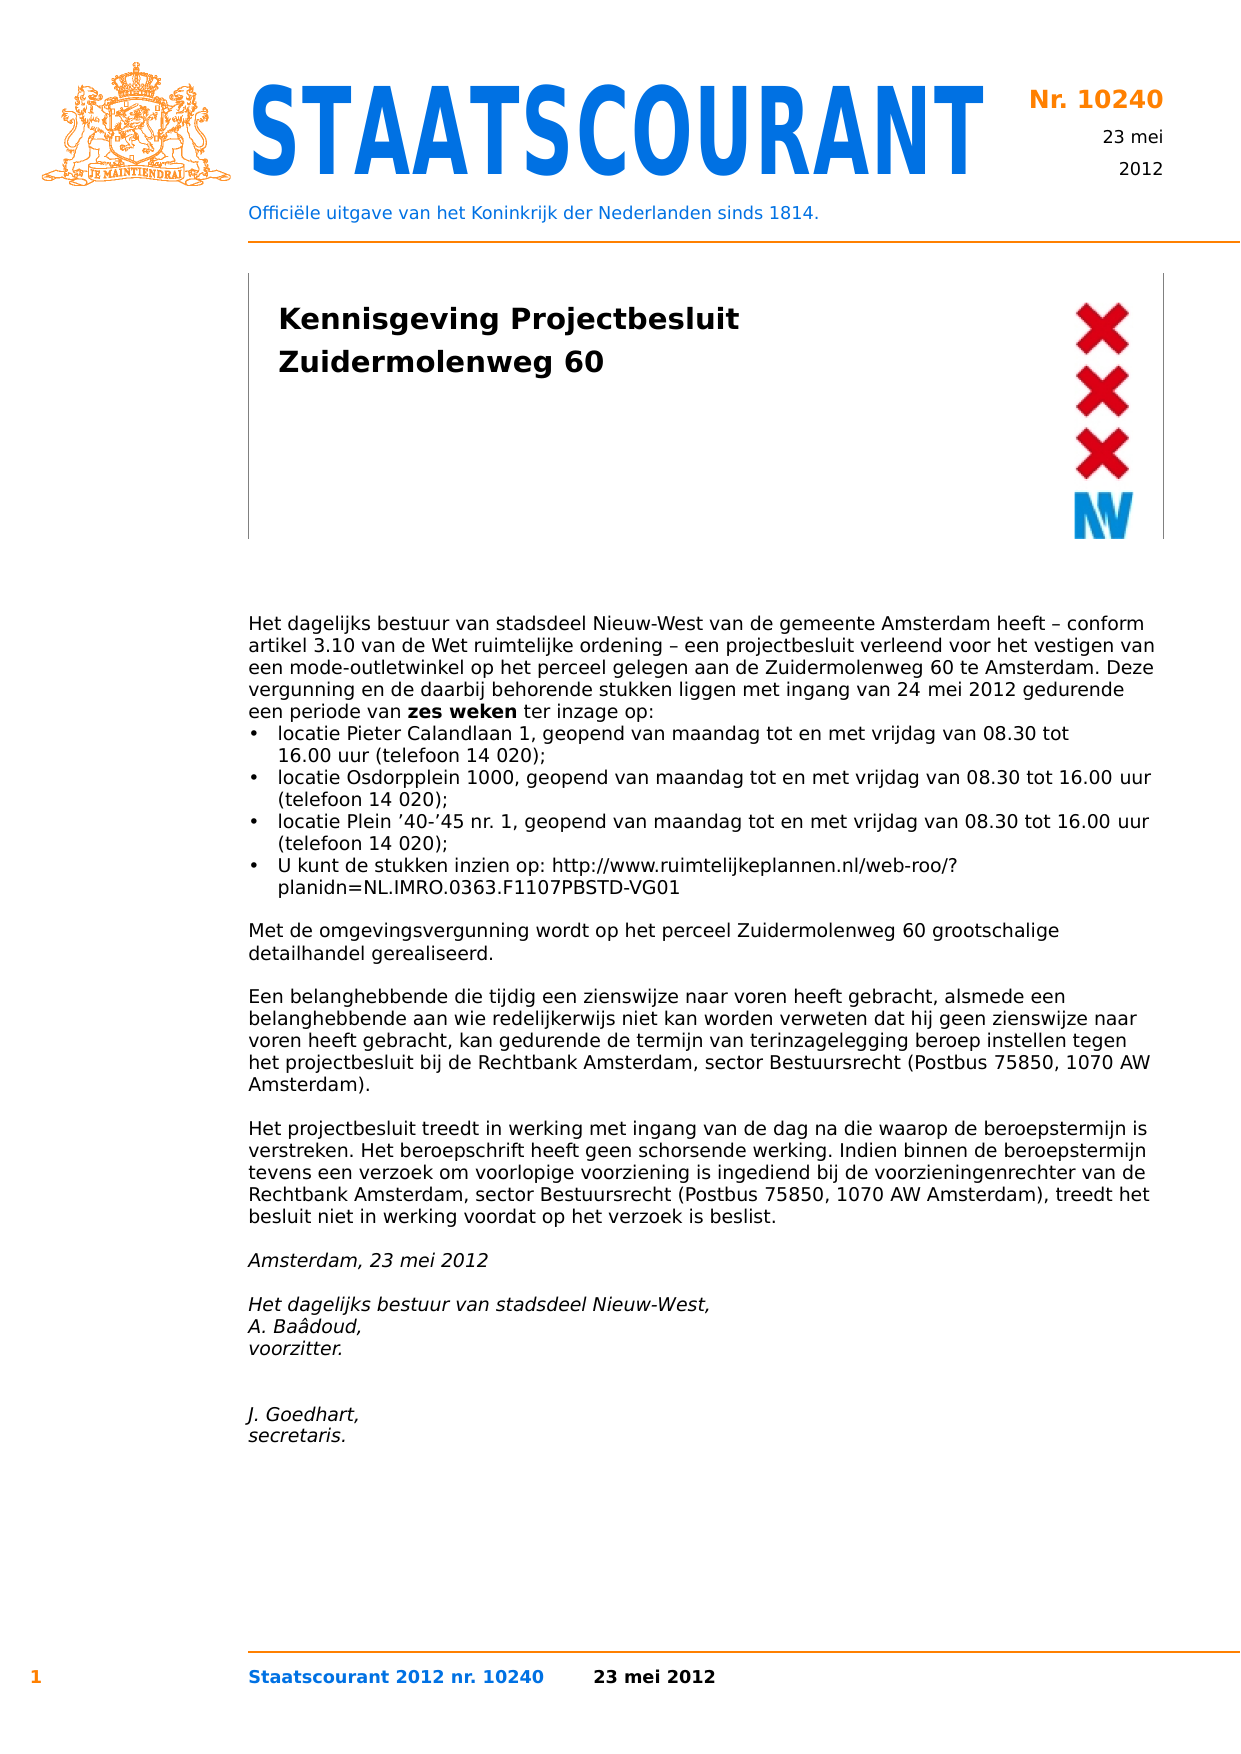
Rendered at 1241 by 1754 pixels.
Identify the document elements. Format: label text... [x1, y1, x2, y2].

subtitle Kennisgeving Projectbesluit Zuidermolenweg 60 [249, 273, 1163, 539]
text Het dagelijks bestuur van stadsdeel Nieuw-West van de gemeente Amsterdam heeft – conform artikel 3.10 van de Wet ruimtelijke ordening – een projectbesluit verleend voor het vestigen van een mode-outletwinkel op het perceel gelegen aan de Zuidermolenweg 60 te Amsterdam. Deze vergunning en de daarbij behorende stukken liggen met ingang van 24 mei 2012 gedurende een periode van zes weken ter inzage op: [248, 613, 1163, 723]
table_header STAATSCOURANT [248, 62, 998, 203]
table_header Nr. 10240 [998, 62, 1240, 121]
table_cell Officiële uitgave van het Koninkrijk der Nederlanden sinds 1814. [248, 203, 1240, 241]
text Het dagelijks bestuur van stadsdeel Nieuw-West, A. Baâdoud, voorzitter. [248, 1294, 1163, 1359]
table_cell 23 mei [998, 121, 1240, 153]
text Het projectbesluit treedt in werking met ingang van de dag na die waarop de beroepstermijn is verstreken. Het beroepschrift heeft geen schorsende werking. Indien binnen de beroepstermijn tevens een verzoek om voorlopige voorziening is ingediend bij de voorzieningenrechter van de Rechtbank Amsterdam, sector Bestuursrecht (Postbus 75850, 1070 AW Amsterdam), treedt het besluit niet in werking voordat op het verzoek is beslist. [248, 1118, 1163, 1228]
text • locatie Osdorpplein 1000, geopend van maandag tot en met vrijdag van 08.30 tot 16.00 uur (telefoon 14 020); [248, 767, 1163, 811]
text • locatie Plein ’40-’45 nr. 1, geopend van maandag tot en met vrijdag van 08.30 tot 16.00 uur (telefoon 14 020); [248, 811, 1163, 854]
text • locatie Pieter Calandlaan 1, geopend van maandag tot en met vrijdag van 08.30 tot 16.00 uur (telefoon 14 020); [248, 723, 1163, 767]
picture [41, 62, 231, 186]
picture [1074, 302, 1134, 539]
text Met de omgevingsvergunning wordt op het perceel Zuidermolenweg 60 grootschalige detailhandel gerealiseerd. [248, 920, 1163, 964]
table_cell 2012 [998, 153, 1240, 203]
table_header [25, 62, 248, 241]
text J. Goedhart, secretaris. [248, 1381, 1163, 1447]
text • U kunt de stukken inzien op: http://www.ruimtelijkeplannen.nl/web-roo/?planidn=NL.IMRO.0363.F1107PBSTD-VG01 [248, 854, 1163, 898]
text Amsterdam, 23 mei 2012 [248, 1250, 1163, 1272]
text Een belanghebbende die tijdig een zienswijze naar voren heeft gebracht, alsmede een belanghebbende aan wie redelijkerwijs niet kan worden verweten dat hij geen zienswijze naar voren heeft gebracht, kan gedurende de termijn van terinzagelegging beroep instellen tegen het projectbesluit bij de Rechtbank Amsterdam, sector Bestuursrecht (Postbus 75850, 1070 AW Amsterdam). [248, 986, 1163, 1096]
